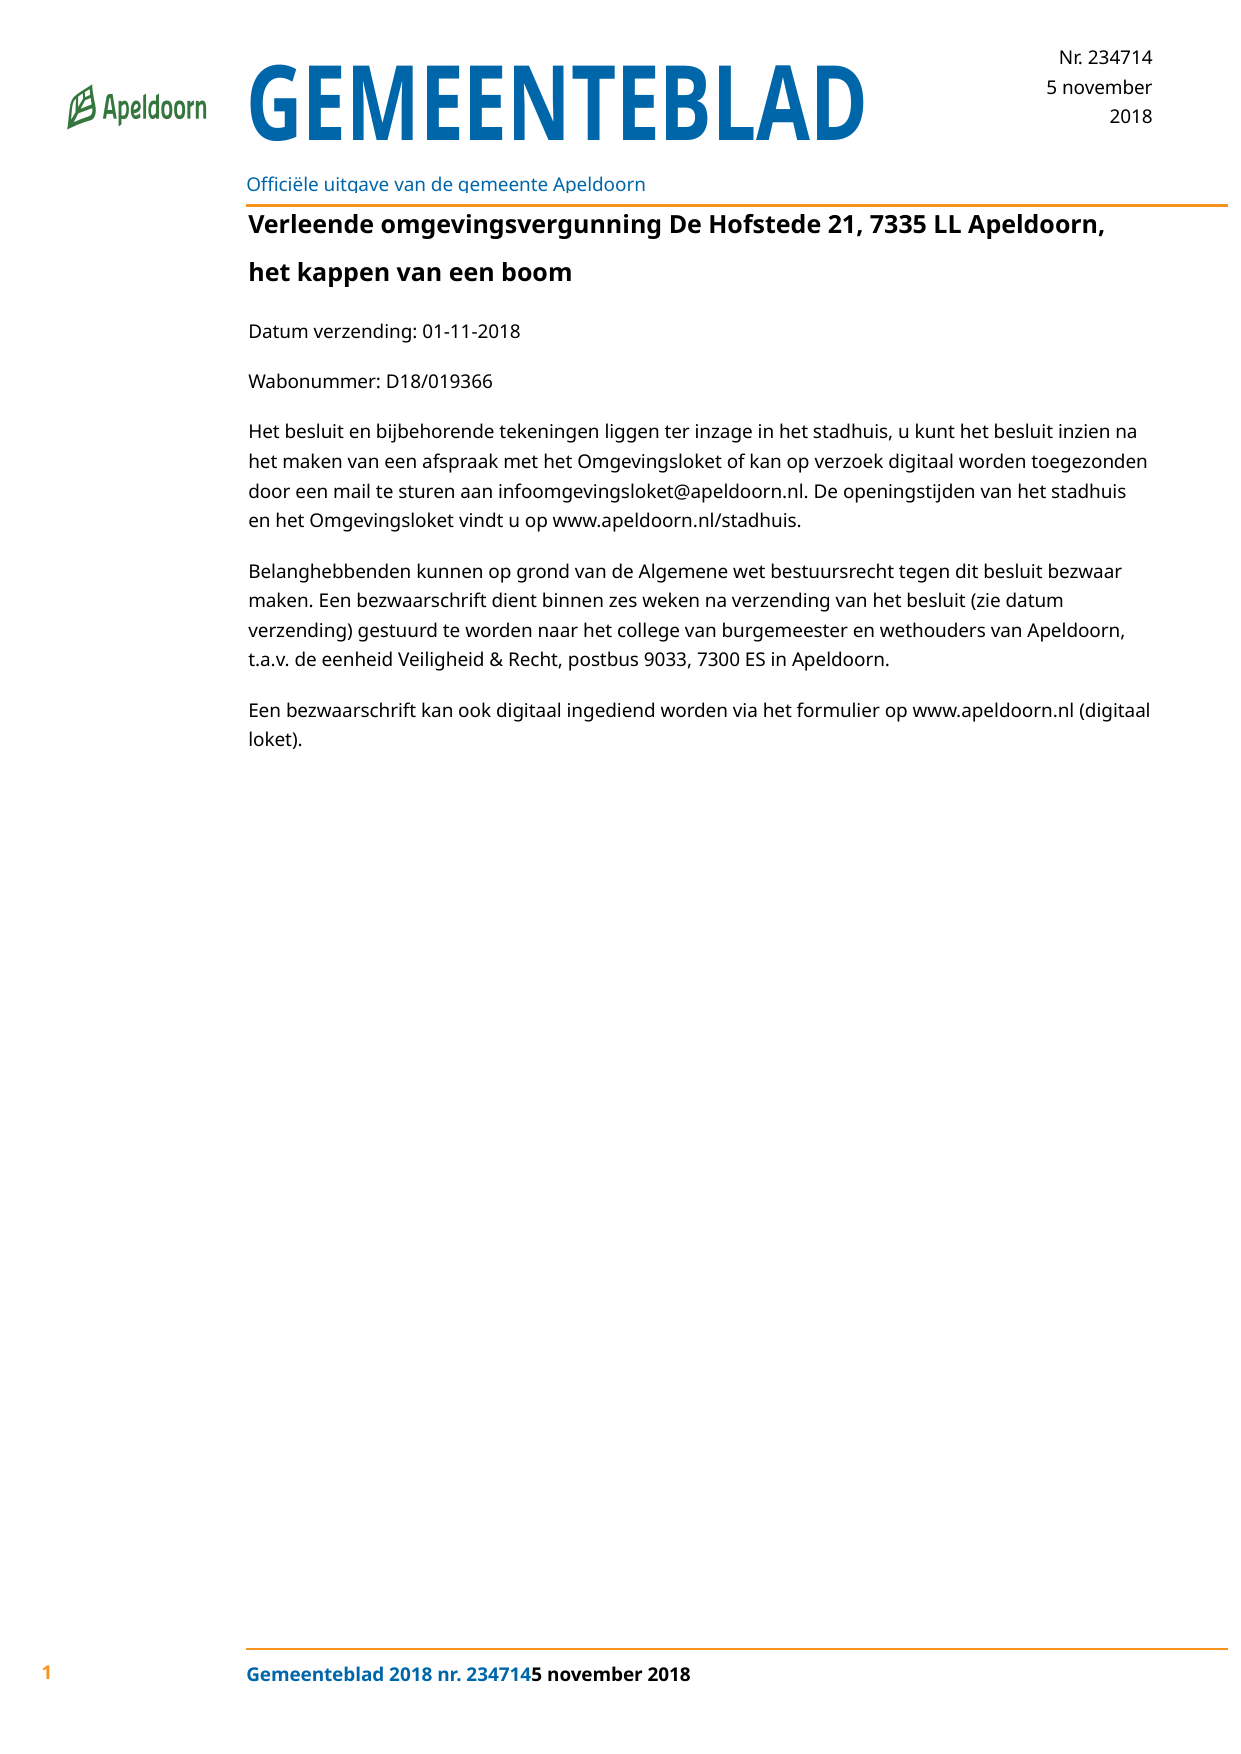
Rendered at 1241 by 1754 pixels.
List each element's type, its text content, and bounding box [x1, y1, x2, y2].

text Wabonummer: D18/019366 [248, 368, 1152, 394]
text Belanghebbenden kunnen op grond van de Algemene wet bestuursrecht tegen dit besluit bezwaar maken. Een bezwaarschrift dient binnen zes weken na verzending van het besluit (zie datum verzending) gestuurd te worden naar het college van burgemeester en wethouders van Apeldoorn, t.a.v. de eenheid Veiligheid & Recht, postbus 9033, 7300 ES in Apeldoorn. [248, 558, 1152, 672]
text Datum verzending: 01-11-2018 [248, 318, 1152, 344]
picture [41, 47, 231, 172]
text Verleende omgevingsvergunning De Hofstede 21, 7335 LL Apeldoorn, het kappen van een boom [248, 207, 1152, 288]
text Een bezwaarschrift kan ook digitaal ingediend worden via het formulier op www.apeldoorn.nl (digitaal loket). [248, 697, 1152, 752]
text Het besluit en bijbehorende tekeningen liggen ter inzage in het stadhuis, u kunt het besluit inzien na het maken van een afspraak met het Omgevingsloket of kan op verzoek digitaal worden toegezonden door een mail te sturen aan infoomgevingsloket@apeldoorn.nl. De openingstijden van het stadhuis en het Omgevingsloket vindt u op www.apeldoorn.nl/stadhuis. [248, 419, 1152, 533]
